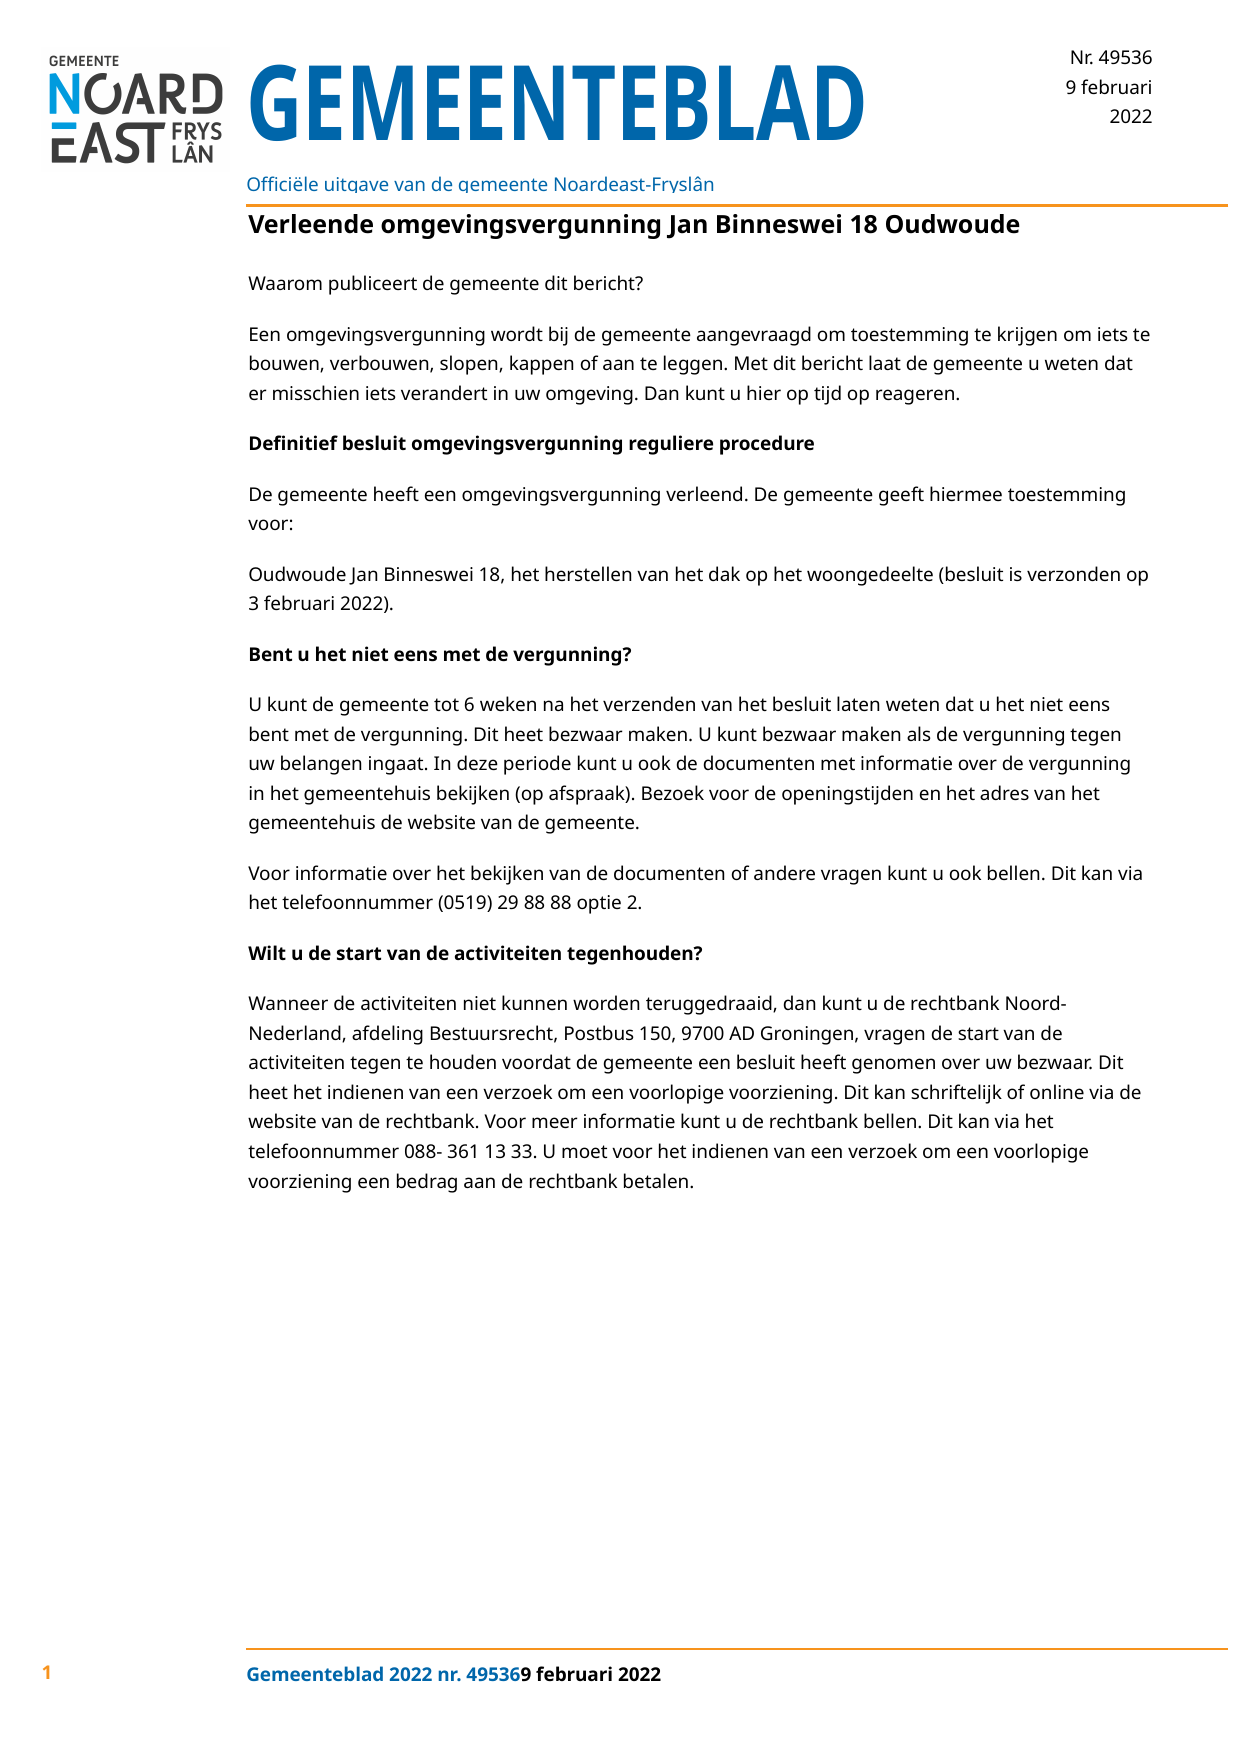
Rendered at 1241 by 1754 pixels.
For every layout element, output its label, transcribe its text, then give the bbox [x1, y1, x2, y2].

text U kunt de gemeente tot 6 weken na het verzenden van het besluit laten weten dat u het niet eens bent met de vergunning. Dit heet bezwaar maken. U kunt bezwaar maken als de vergunning tegen uw belangen ingaat. In deze periode kunt u ook de documenten met informatie over de vergunning in het gemeentehuis bekijken (op afspraak). Bezoek voor de openingstijden en het adres van het gemeentehuis de website van de gemeente. [248, 691, 1152, 835]
text Waarom publiceert de gemeente dit bericht? [248, 270, 1152, 296]
text Wilt u de start van de activiteiten tegenhouden? [248, 940, 1152, 966]
text Definitief besluit omgevingsvergunning reguliere procedure [248, 430, 1152, 456]
picture [41, 47, 231, 172]
text Een omgevingsvergunning wordt bij de gemeente aangevraagd om toestemming te krijgen om iets te bouwen, verbouwen, slopen, kappen of aan te leggen. Met dit bericht laat de gemeente u weten dat er misschien iets verandert in uw omgeving. Dan kunt u hier op tijd op reageren. [248, 321, 1152, 406]
text Bent u het niet eens met de vergunning? [248, 641, 1152, 666]
text Oudwoude Jan Binneswei 18, het herstellen van het dak op het woongedeelte (besluit is verzonden op 3 februari 2022). [248, 561, 1152, 616]
text Verleende omgevingsvergunning Jan Binneswei 18 Oudwoude [248, 207, 1152, 241]
text Voor informatie over het bekijken van de documenten of andere vragen kunt u ook bellen. Dit kan via het telefoonnummer (0519) 29 88 88 optie 2. [248, 860, 1152, 915]
text Wanneer de activiteiten niet kunnen worden teruggedraaid, dan kunt u de rechtbank Noord-Nederland, afdeling Bestuursrecht, Postbus 150, 9700 AD Groningen, vragen de start van de activiteiten tegen te houden voordat de gemeente een besluit heeft genomen over uw bezwaar. Dit heet het indienen van een verzoek om een voorlopige voorziening. Dit kan schriftelijk of online via de website van de rechtbank. Voor meer informatie kunt u de rechtbank bellen. Dit kan via het telefoonnummer 088- 361 13 33. U moet voor het indienen van een verzoek om een voorlopige voorziening een bedrag aan de rechtbank betalen. [248, 990, 1152, 1193]
text De gemeente heeft een omgevingsvergunning verleend. De gemeente geeft hiermee toestemming voor: [248, 481, 1152, 536]
